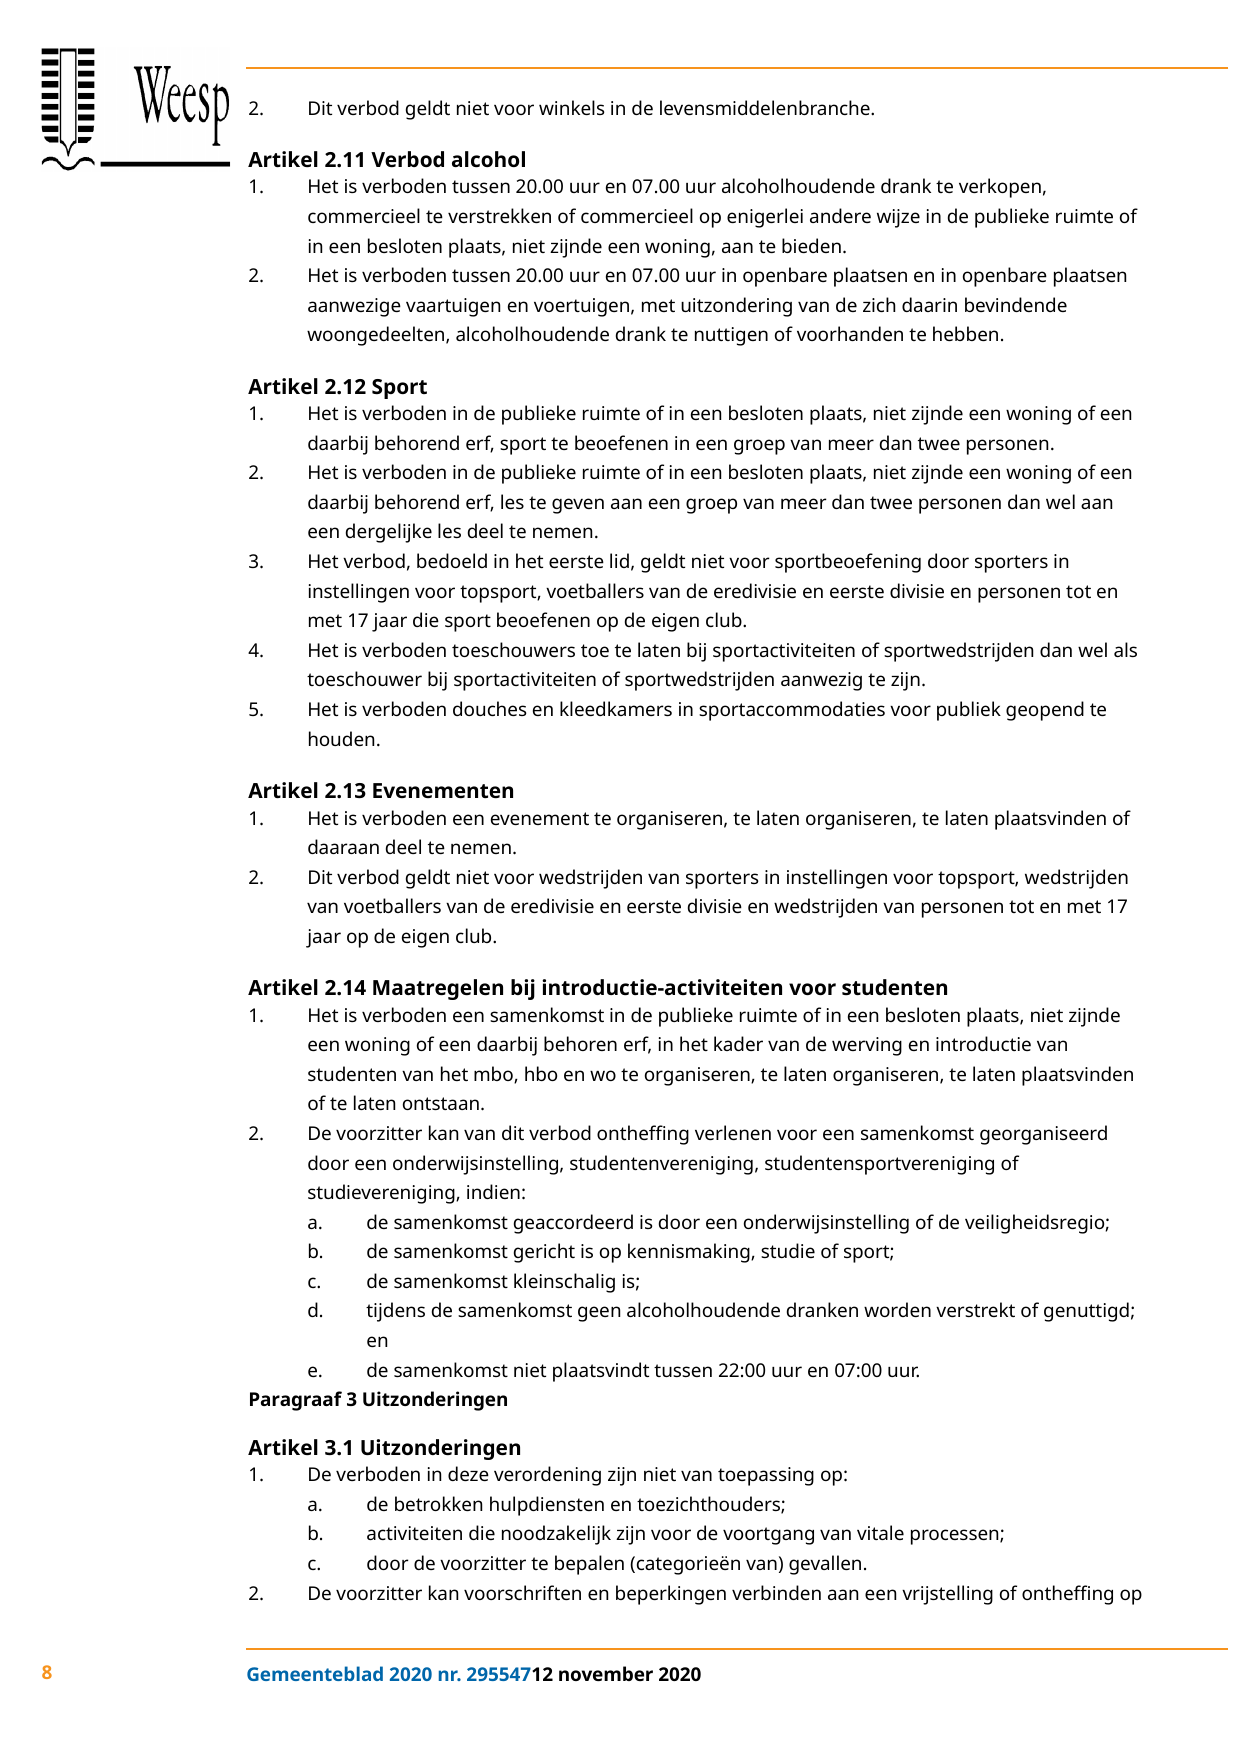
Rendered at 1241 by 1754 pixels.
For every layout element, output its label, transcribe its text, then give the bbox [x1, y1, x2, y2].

list De verboden in deze verordening zijn niet van toepassing op: [248, 1461, 1152, 1487]
list de samenkomst geaccordeerd is door een onderwijsinstelling of de veiligheidsregio; [307, 1209, 1152, 1235]
text Artikel 2.13 Evenementen [248, 776, 1152, 805]
text Artikel 2.14 Maatregelen bij introductie-activiteiten voor studenten [248, 973, 1152, 1002]
list Het is verboden in de publieke ruimte of in een besloten plaats, niet zijnde een woning of een daarbij behorend erf, les te geven aan een groep van meer dan twee personen dan wel aan een dergelijke les deel te nemen. [248, 459, 1152, 544]
list Het is verboden een samenkomst in de publieke ruimte of in een besloten plaats, niet zijnde een woning of een daarbij behoren erf, in het kader van de werving en introductie van studenten van het mbo, hbo en wo te organiseren, te laten organiseren, te laten plaatsvinden of te laten ontstaan. [248, 1002, 1152, 1116]
list activiteiten die noodzakelijk zijn voor de voortgang van vitale processen; [307, 1521, 1152, 1546]
list Het is verboden toeschouwers toe te laten bij sportactiviteiten of sportwedstrijden dan wel als toeschouwer bij sportactiviteiten of sportwedstrijden aanwezig te zijn. [248, 637, 1152, 692]
list Het is verboden in de publieke ruimte of in een besloten plaats, niet zijnde een woning of een daarbij behorend erf, sport te beoefenen in een groep van meer dan twee personen. [248, 400, 1152, 456]
list door de voorzitter te bepalen (categorieën van) gevallen. [307, 1550, 1152, 1576]
list Het is verboden tussen 20.00 uur en 07.00 uur in openbare plaatsen en in openbare plaatsen aanwezige vaartuigen en voertuigen, met uitzondering van de zich daarin bevindende woongedeelten, alcoholhoudende drank te nuttigen of voorhanden te hebben. [248, 262, 1152, 347]
list Dit verbod geldt niet voor wedstrijden van sporters in instellingen voor topsport, wedstrijden van voetballers van de eredivisie en eerste divisie en wedstrijden van personen tot en met 17 jaar op de eigen club. [248, 864, 1152, 949]
list tijdens de samenkomst geen alcoholhoudende dranken worden verstrekt of genuttigd; en [307, 1298, 1152, 1353]
picture [41, 47, 231, 172]
list de samenkomst niet plaatsvindt tussen 22:00 uur en 07:00 uur. [307, 1357, 1152, 1383]
list De voorzitter kan van dit verbod ontheffing verlenen voor een samenkomst georganiseerd door een onderwijsinstelling, studentenvereniging, studentensportvereniging of studievereniging, indien: [248, 1120, 1152, 1205]
text Paragraaf 3 Uitzonderingen [248, 1386, 1152, 1412]
list de samenkomst kleinschalig is; [307, 1268, 1152, 1294]
list Dit verbod geldt niet voor winkels in de levensmiddelenbranche. [248, 95, 1152, 121]
list de samenkomst gericht is op kennismaking, studie of sport; [307, 1238, 1152, 1264]
list de betrokken hulpdiensten en toezichthouders; [307, 1491, 1152, 1517]
list Het is verboden een evenement te organiseren, te laten organiseren, te laten plaatsvinden of daaraan deel te nemen. [248, 805, 1152, 860]
list De voorzitter kan voorschriften en beperkingen verbinden aan een vrijstelling of ontheffing op [248, 1580, 1152, 1606]
list Het is verboden douches en kleedkamers in sportaccommodaties voor publiek geopend te houden. [248, 696, 1152, 752]
text Artikel 2.12 Sport [248, 372, 1152, 400]
text Artikel 2.11 Verbod alcohol [248, 145, 1152, 174]
list Het is verboden tussen 20.00 uur en 07.00 uur alcoholhoudende drank te verkopen, commercieel te verstrekken of commercieel op enigerlei andere wijze in de publieke ruimte of in een besloten plaats, niet zijnde een woning, aan te bieden. [248, 174, 1152, 258]
text Artikel 3.1 Uitzonderingen [248, 1433, 1152, 1461]
list Het verbod, bedoeld in het eerste lid, geldt niet voor sportbeoefening door sporters in instellingen voor topsport, voetballers van de eredivisie en eerste divisie en personen tot en met 17 jaar die sport beoefenen op de eigen club. [248, 548, 1152, 633]
